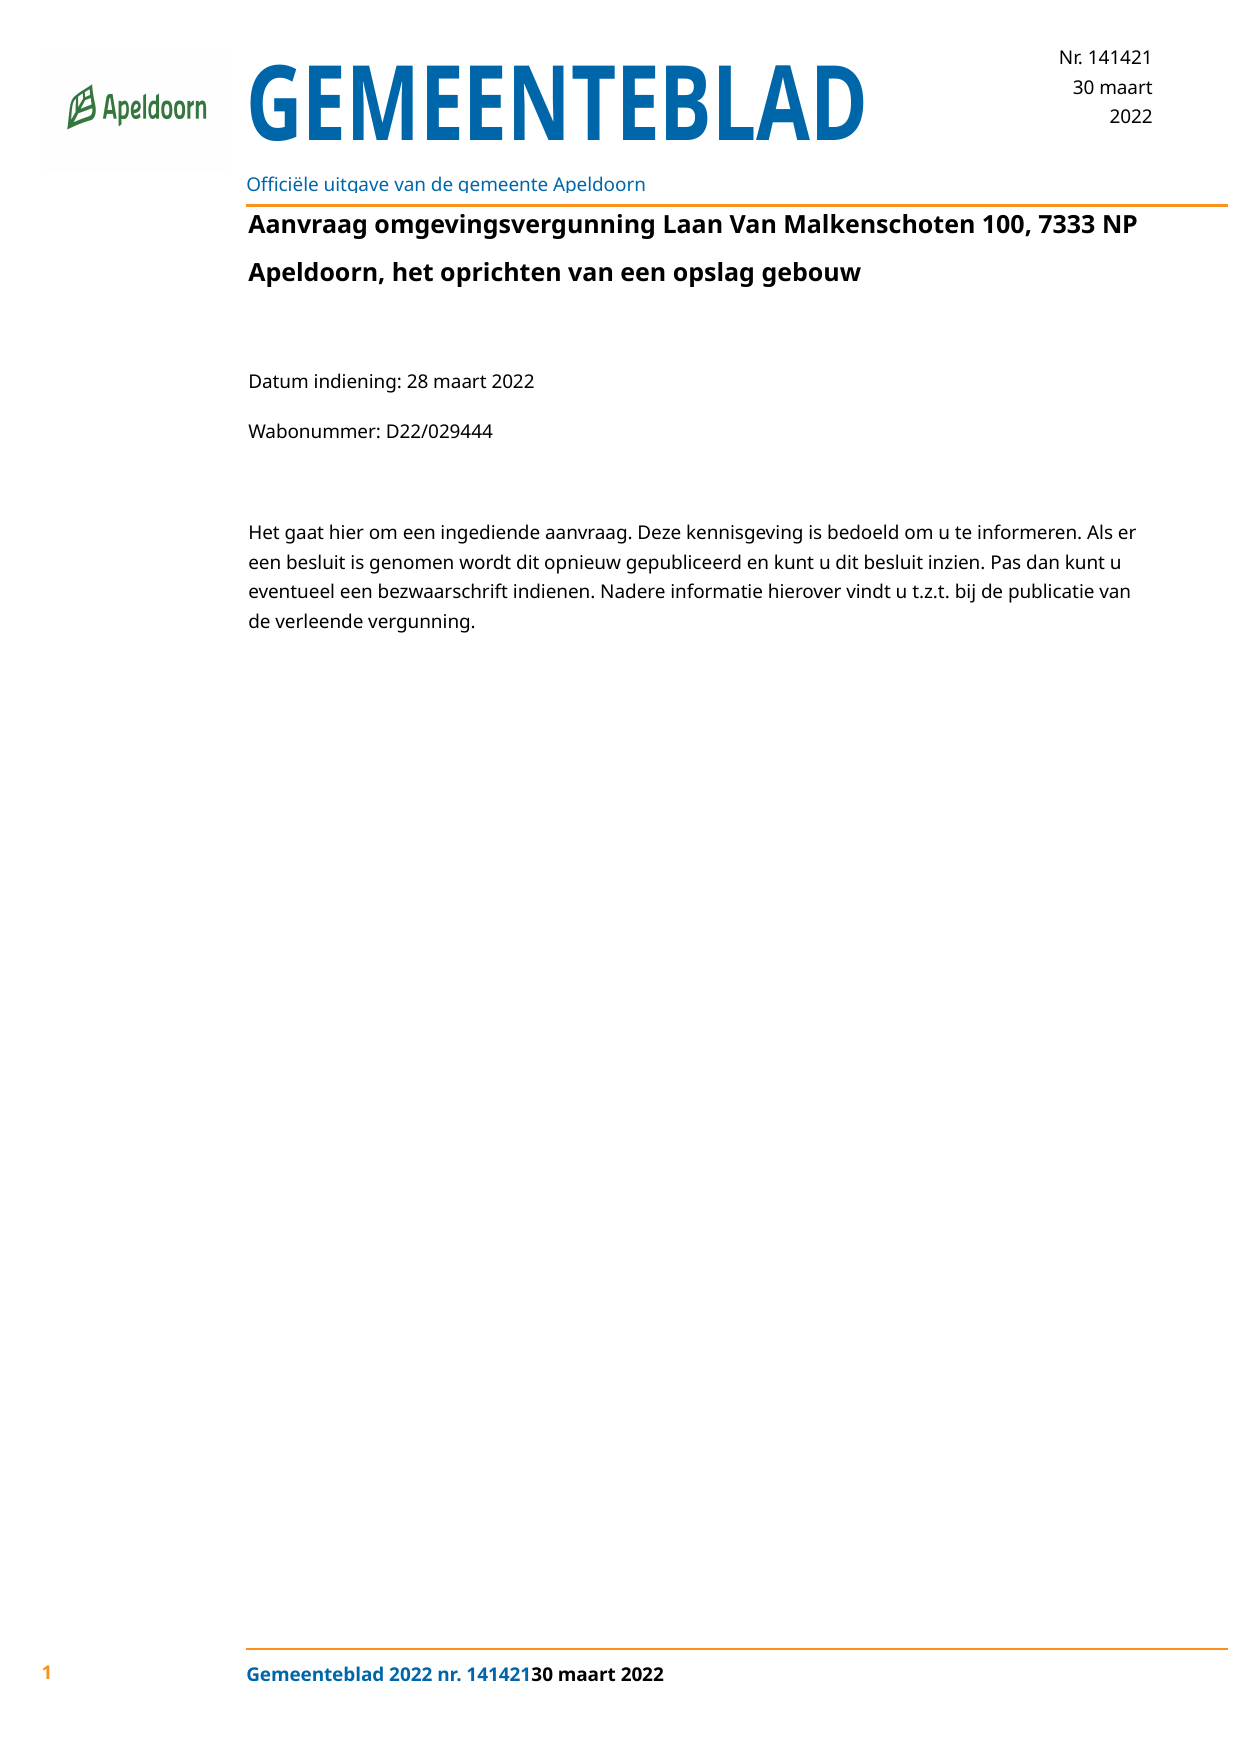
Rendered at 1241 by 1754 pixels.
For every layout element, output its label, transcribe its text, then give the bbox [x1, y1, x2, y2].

text Aanvraag omgevingsvergunning Laan Van Malkenschoten 100, 7333 NP Apeldoorn, het oprichten van een opslag gebouw [248, 207, 1152, 288]
text Het gaat hier om een ingediende aanvraag. Deze kennisgeving is bedoeld om u te informeren. Als er een besluit is genomen wordt dit opnieuw gepubliceerd en kunt u dit besluit inzien. Pas dan kunt u eventueel een bezwaarschrift indienen. Nadere informatie hierover vindt u t.z.t. bij de publicatie van de verleende vergunning. [248, 519, 1152, 634]
text Datum indiening: 28 maart 2022 [248, 368, 1152, 394]
picture [41, 47, 231, 172]
text Wabonummer: D22/029444 [248, 419, 1152, 444]
